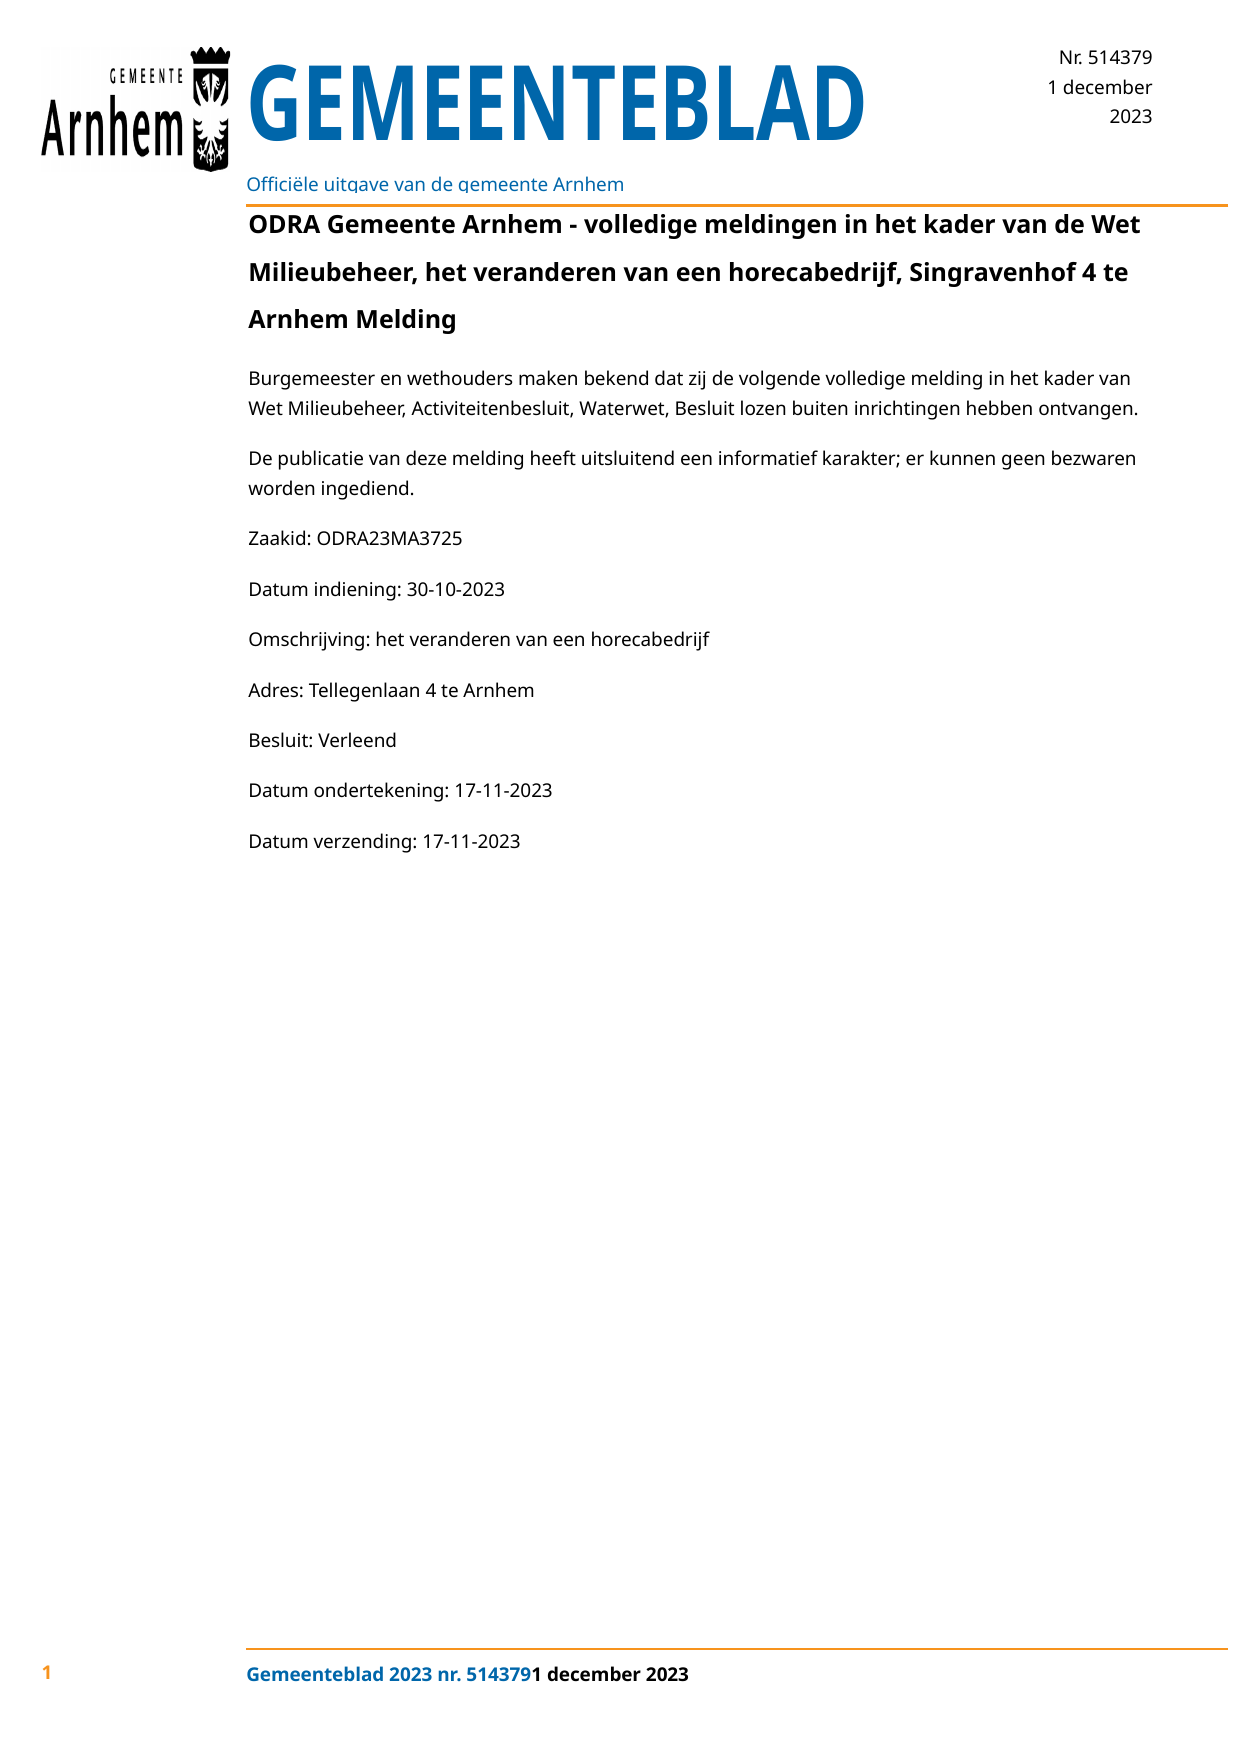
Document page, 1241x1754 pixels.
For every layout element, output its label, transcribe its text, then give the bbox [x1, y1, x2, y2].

text Datum ondertekening: 17-11-2023 [248, 778, 1152, 803]
text ODRA Gemeente Arnhem - volledige meldingen in het kader van de Wet Milieubeheer, het veranderen van een horecabedrijf, Singravenhof 4 te Arnhem Melding [248, 207, 1152, 336]
picture [41, 47, 231, 172]
text Adres: Tellegenlaan 4 te Arnhem [248, 677, 1152, 702]
text Besluit: Verleend [248, 727, 1152, 753]
text Datum verzending: 17-11-2023 [248, 828, 1152, 854]
text Datum indiening: 30-10-2023 [248, 576, 1152, 602]
text Burgemeester en wethouders maken bekend dat zij de volgende volledige melding in het kader van Wet Milieubeheer, Activiteitenbesluit, Waterwet, Besluit lozen buiten inrichtingen hebben ontvangen. [248, 366, 1152, 421]
text Omschrijving: het veranderen van een horecabedrijf [248, 626, 1152, 652]
text De publicatie van deze melding heeft uitsluitend een informatief karakter; er kunnen geen bezwaren worden ingediend. [248, 446, 1152, 501]
text Zaakid: ODRA23MA3725 [248, 526, 1152, 551]
